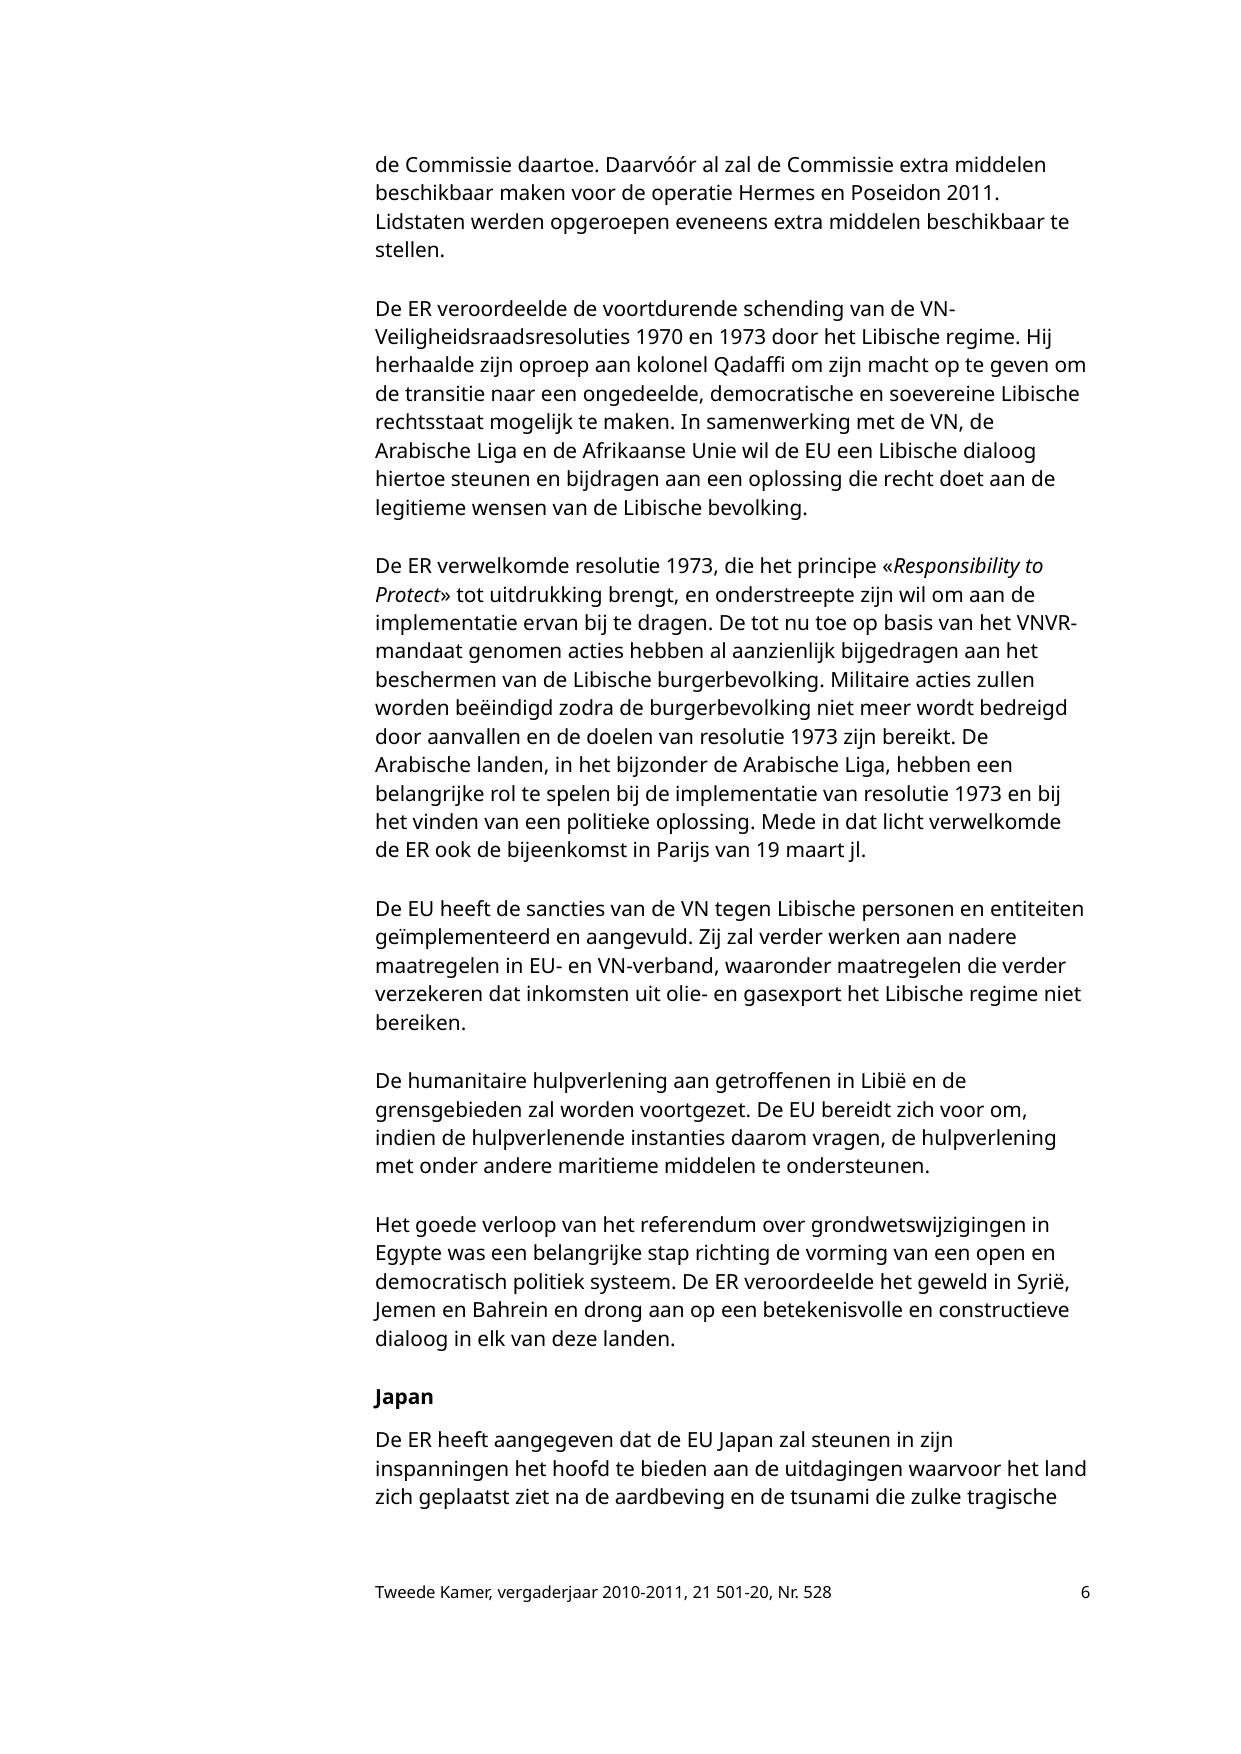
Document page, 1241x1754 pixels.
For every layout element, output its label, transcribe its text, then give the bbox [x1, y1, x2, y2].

text De humanitaire hulpverlening aan getroffenen in Libië en de grensgebieden zal worden voortgezet. De EU bereidt zich voor om, indien de hulpverlenende instanties daarom vragen, de hulpverlening met onder andere maritieme middelen te ondersteunen. [375, 1066, 1090, 1180]
text de Commissie daartoe. Daarvóór al zal de Commissie extra middelen beschikbaar maken voor de operatie Hermes en Poseidon 2011. Lidstaten werden opgeroepen eveneens extra middelen beschikbaar te stellen. [375, 150, 1090, 264]
text Het goede verloop van het referendum over grondwetswijzigingen in Egypte was een belangrijke stap richting de vorming van een open en democratisch politiek systeem. De ER veroordeelde het geweld in Syrië, Jemen en Bahrein en drong aan op een betekenisvolle en constructieve dialoog in elk van deze landen. [375, 1210, 1090, 1352]
text Japan [375, 1382, 1090, 1411]
text De ER heeft aangegeven dat de EU Japan zal steunen in zijn inspanningen het hoofd te bieden aan de uitdagingen waarvoor het land zich geplaatst ziet na de aardbeving en de tsunami die zulke tragische [375, 1426, 1090, 1511]
text De ER verwelkomde resolutie 1973, die het principe «Responsibility to Protect» tot uitdrukking brengt, en onderstreepte zijn wil om aan de implementatie ervan bij te dragen. De tot nu toe op basis van het VNVR-mandaat genomen acties hebben al aanzienlijk bijgedragen aan het beschermen van de Libische burgerbevolking. Militaire acties zullen worden beëindigd zodra de burgerbevolking niet meer wordt bedreigd door aanvallen en de doelen van resolutie 1973 zijn bereikt. De Arabische landen, in het bijzonder de Arabische Liga, hebben een belangrijke rol te spelen bij de implementatie van resolutie 1973 en bij het vinden van een politieke oplossing. Mede in dat licht verwelkomde de ER ook de bijeenkomst in Parijs van 19 maart jl. [375, 551, 1090, 864]
text De EU heeft de sancties van de VN tegen Libische personen en entiteiten geïmplementeerd en aangevuld. Zij zal verder werken aan nadere maatregelen in EU- en VN-verband, waaronder maatregelen die verder verzekeren dat inkomsten uit olie- en gasexport het Libische regime niet bereiken. [375, 894, 1090, 1036]
text De ER veroordeelde de voortdurende schending van de VN-Veiligheidsraadsresoluties 1970 en 1973 door het Libische regime. Hij herhaalde zijn oproep aan kolonel Qadaffi om zijn macht op te geven om de transitie naar een ongedeelde, democratische en soevereine Libische rechtsstaat mogelijk te maken. In samenwerking met de VN, de Arabische Liga en de Afrikaanse Unie wil de EU een Libische dialoog hiertoe steunen en bijdragen aan een oplossing die recht doet aan de legitieme wensen van de Libische bevolking. [375, 294, 1090, 521]
